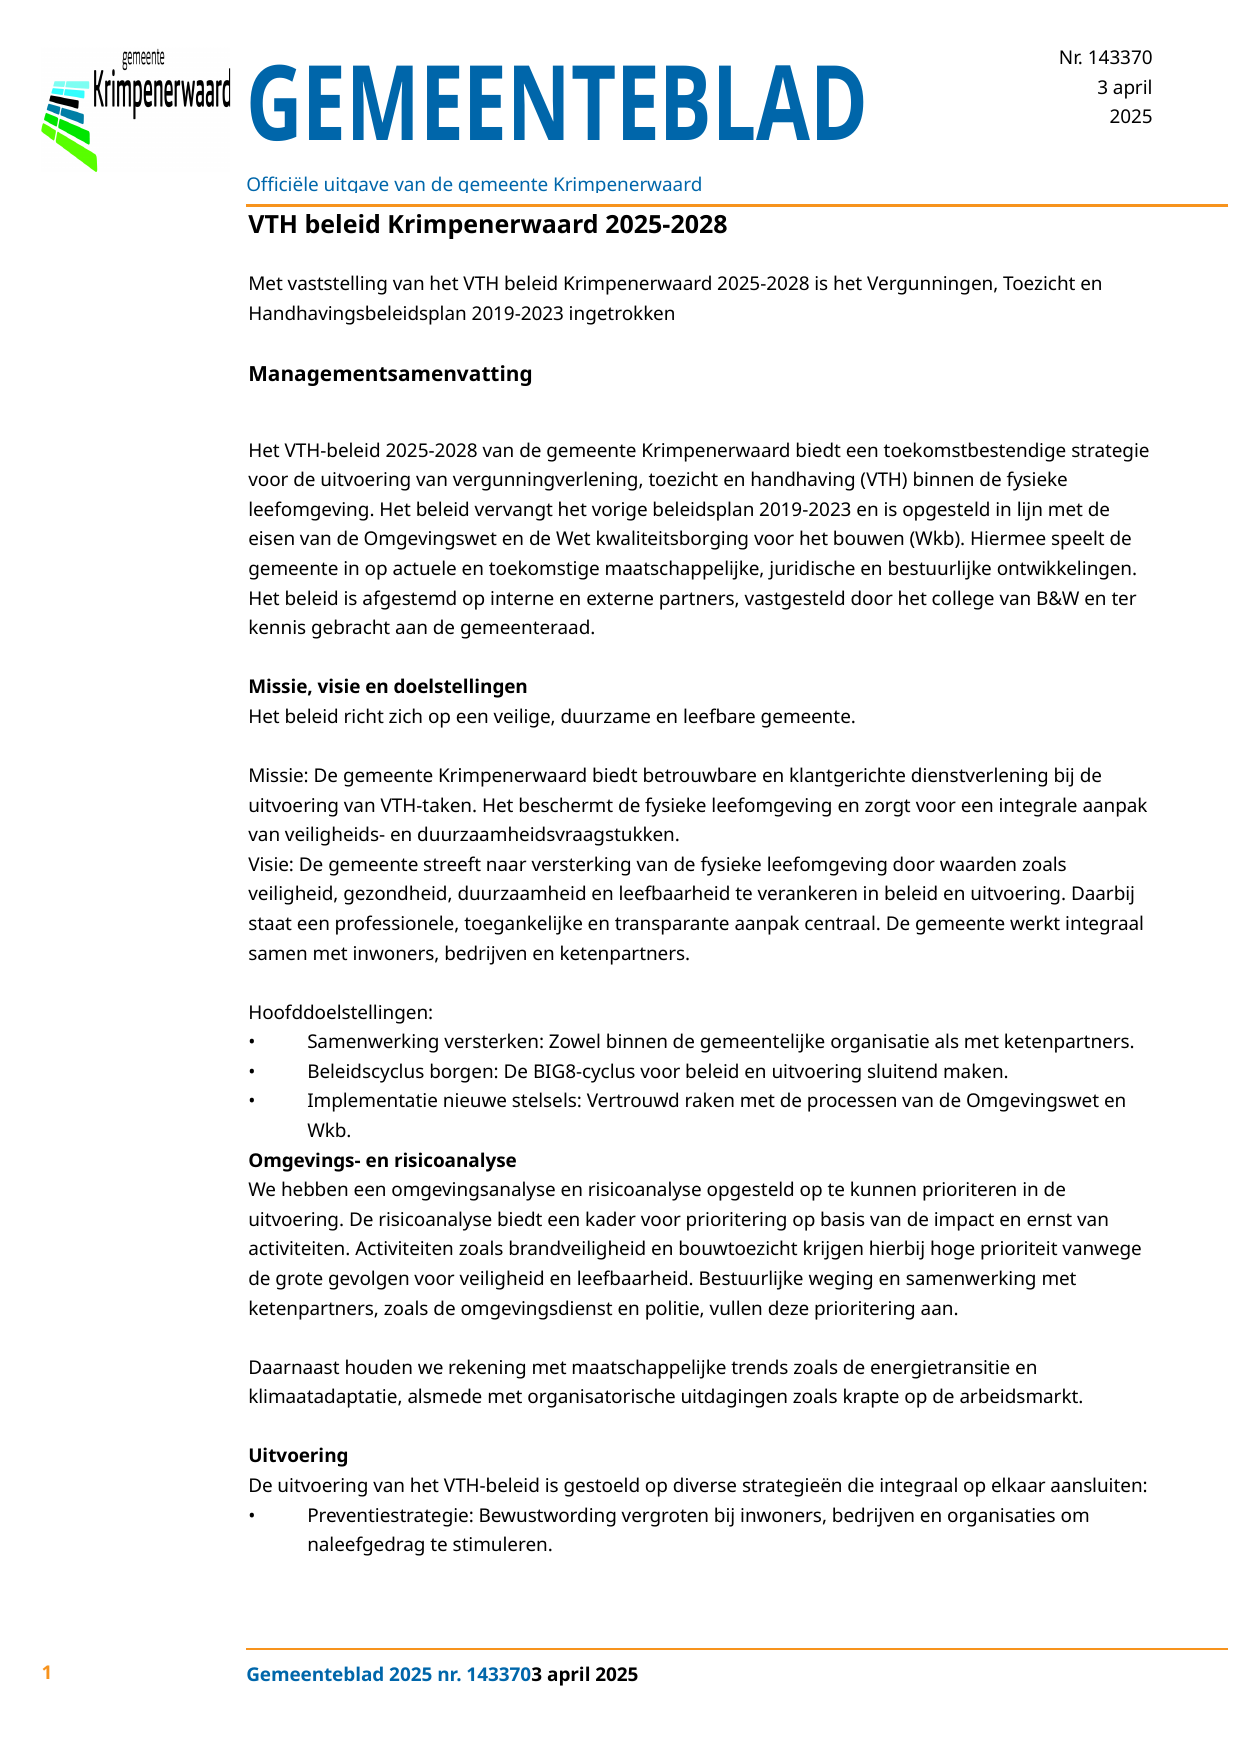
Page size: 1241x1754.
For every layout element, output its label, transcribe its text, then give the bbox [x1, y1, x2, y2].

text We hebben een omgevingsanalyse en risicoanalyse opgesteld op te kunnen prioriteren in de uitvoering. De risicoanalyse biedt een kader voor prioritering op basis van de impact en ernst van activiteiten. Activiteiten zoals brandveiligheid en bouwtoezicht krijgen hierbij hoge prioriteit vanwege de grote gevolgen voor veiligheid en leefbaarheid. Bestuurlijke weging en samenwerking met ketenpartners, zoals de omgevingsdienst en politie, vullen deze prioritering aan. [248, 1176, 1152, 1320]
text Missie: De gemeente Krimpenerwaard biedt betrouwbare en klantgerichte dienstverlening bij de uitvoering van VTH-taken. Het beschermt de fysieke leefomgeving en zorgt voor een integrale aanpak van veiligheids- en duurzaamheidsvraagstukken. [248, 762, 1152, 847]
text Missie, visie en doelstellingen [248, 673, 1152, 699]
text Visie: De gemeente streeft naar versterking van de fysieke leefomgeving door waarden zoals veiligheid, gezondheid, duurzaamheid en leefbaarheid te verankeren in beleid en uitvoering. Daarbij staat een professionele, toegankelijke en transparante aanpak centraal. De gemeente werkt integraal samen met inwoners, bedrijven en ketenpartners. [248, 851, 1152, 965]
text Met vaststelling van het VTH beleid Krimpenerwaard 2025-2028 is het Vergunningen, Toezicht en Handhavingsbeleidsplan 2019-2023 ingetrokken [248, 270, 1152, 326]
text Daarnaast houden we rekening met maatschappelijke trends zoals de energietransitie en klimaatadaptatie, alsmede met organisatorische uitdagingen zoals krapte op de arbeidsmarkt. [248, 1354, 1152, 1409]
text Het VTH-beleid 2025-2028 van de gemeente Krimpenerwaard biedt een toekomstbestendige strategie voor de uitvoering van vergunningverlening, toezicht en handhaving (VTH) binnen de fysieke leefomgeving. Het beleid vervangt het vorige beleidsplan 2019-2023 en is opgesteld in lijn met de eisen van de Omgevingswet en de Wet kwaliteitsborging voor het bouwen (Wkb). Hiermee speelt de gemeente in op actuele en toekomstige maatschappelijke, juridische en bestuurlijke ontwikkelingen. Het beleid is afgestemd op interne en externe partners, vastgesteld door het college van B&W en ter kennis gebracht aan de gemeenteraad. [248, 437, 1152, 640]
text Hoofddoelstellingen: [248, 999, 1152, 1024]
text De uitvoering van het VTH-beleid is gestoeld op diverse strategieën die integraal op elkaar aansluiten: [248, 1472, 1152, 1498]
picture [41, 47, 231, 172]
list Preventiestrategie: Bewustwording vergroten bij inwoners, bedrijven en organisaties om naleefgedrag te stimuleren. [248, 1502, 1152, 1557]
list Implementatie nieuwe stelsels: Vertrouwd raken met de processen van de Omgevingswet en Wkb. [248, 1088, 1152, 1143]
text Omgevings- en risicoanalyse [248, 1147, 1152, 1172]
text Uitvoering [248, 1443, 1152, 1468]
list Samenwerking versterken: Zowel binnen de gemeentelijke organisatie als met ketenpartners. [248, 1028, 1152, 1054]
text Het beleid richt zich op een veilige, duurzame en leefbare gemeente. [248, 703, 1152, 729]
text Managementsamenvatting [248, 359, 1152, 387]
text VTH beleid Krimpenerwaard 2025-2028 [248, 207, 1152, 241]
list Beleidscyclus borgen: De BIG8-cyclus voor beleid en uitvoering sluitend maken. [248, 1058, 1152, 1084]
